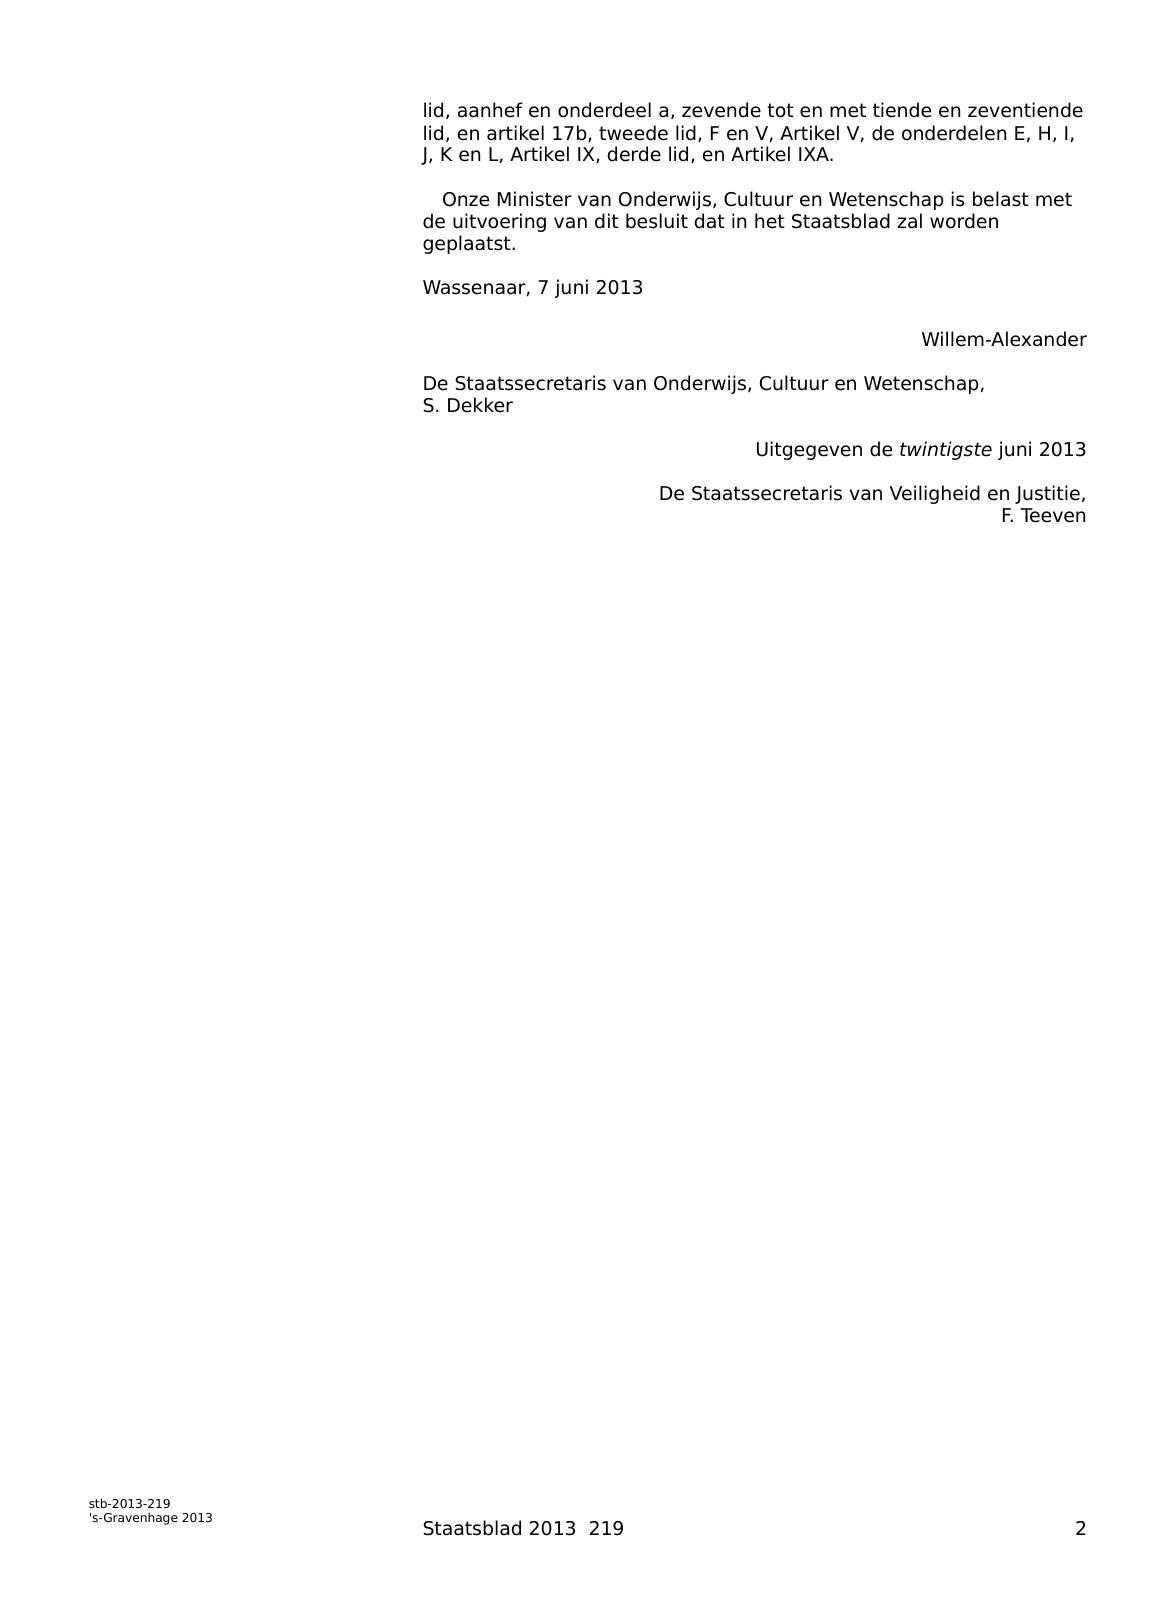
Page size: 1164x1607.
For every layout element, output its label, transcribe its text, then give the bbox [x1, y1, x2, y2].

text De Staatssecretaris van Veiligheid en Justitie, F. Teeven [422, 483, 1087, 527]
text Onze Minister van Onderwijs, Cultuur en Wetenschap is belast met de uitvoering van dit besluit dat in het Staatsblad zal worden geplaatst. [422, 188, 1087, 254]
text Wassenaar, 7 juni 2013 [422, 277, 1087, 299]
text stb-2013-219 [88, 1497, 323, 1511]
text Willem-Alexander [422, 329, 1087, 351]
text lid, aanhef en onderdeel a, zevende tot en met tiende en zeventiende lid, en artikel 17b, tweede lid, F en V, Artikel V, de onderdelen E, H, I, J, K en L, Artikel IX, derde lid, en Artikel IXA. [422, 100, 1087, 166]
text 's-Gravenhage 2013 [88, 1511, 323, 1525]
text Uitgegeven de twintigste juni 2013 [422, 439, 1087, 461]
text De Staatssecretaris van Onderwijs, Cultuur en Wetenschap, S. Dekker [422, 373, 1087, 417]
